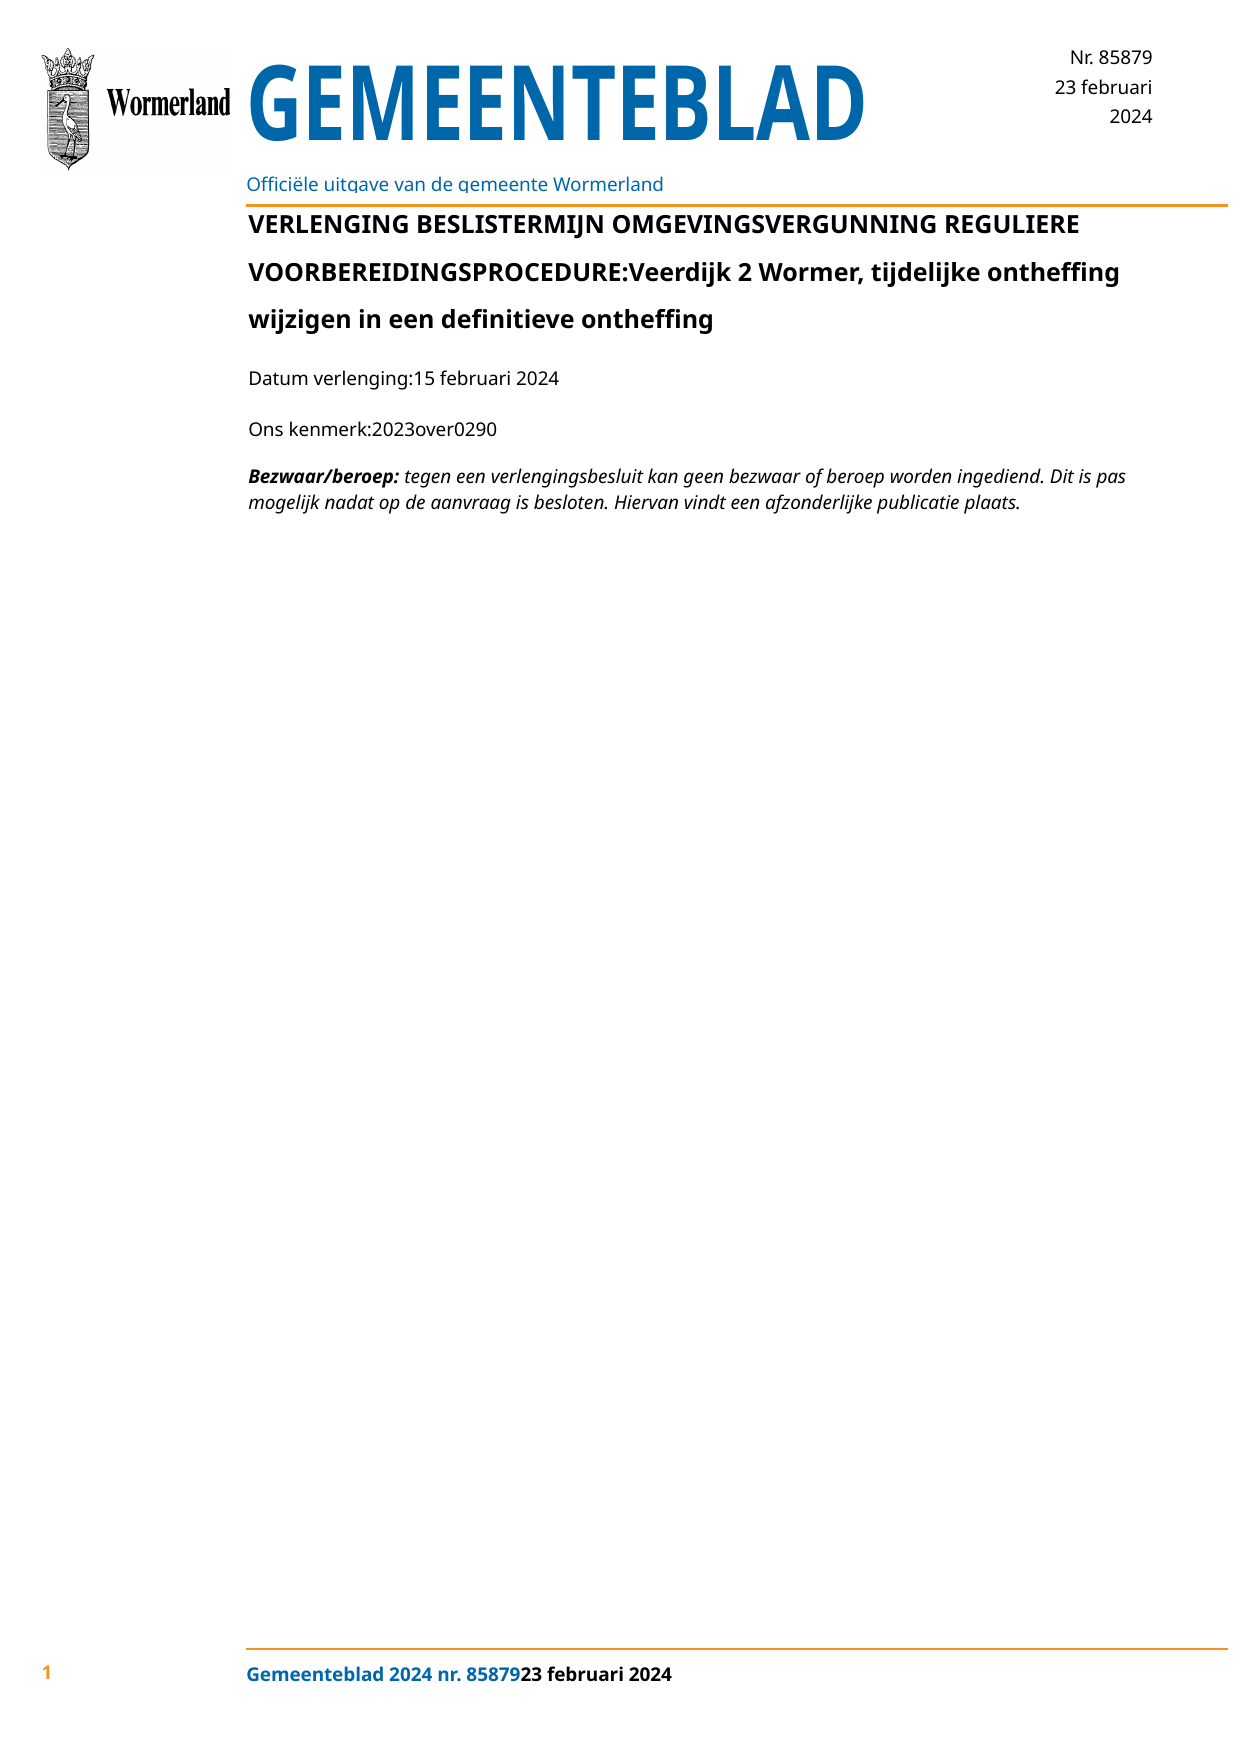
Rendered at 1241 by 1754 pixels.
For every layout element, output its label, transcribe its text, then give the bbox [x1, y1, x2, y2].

text Datum verlenging:15 februari 2024 [248, 366, 1152, 391]
picture [41, 47, 231, 172]
text VERLENGING BESLISTERMIJN OMGEVINGSVERGUNNING REGULIERE VOORBEREIDINGSPROCEDURE:Veerdijk 2 Wormer, tijdelijke ontheffing wijzigen in een definitieve ontheffing [248, 207, 1152, 336]
text Bezwaar/beroep: tegen een verlengingsbesluit kan geen bezwaar of beroep worden ingediend. Dit is pas mogelijk nadat op de aanvraag is besloten. Hiervan vindt een afzonderlijke publicatie plaats. [248, 464, 1152, 515]
text Ons kenmerk:2023over0290 [248, 416, 1152, 442]
